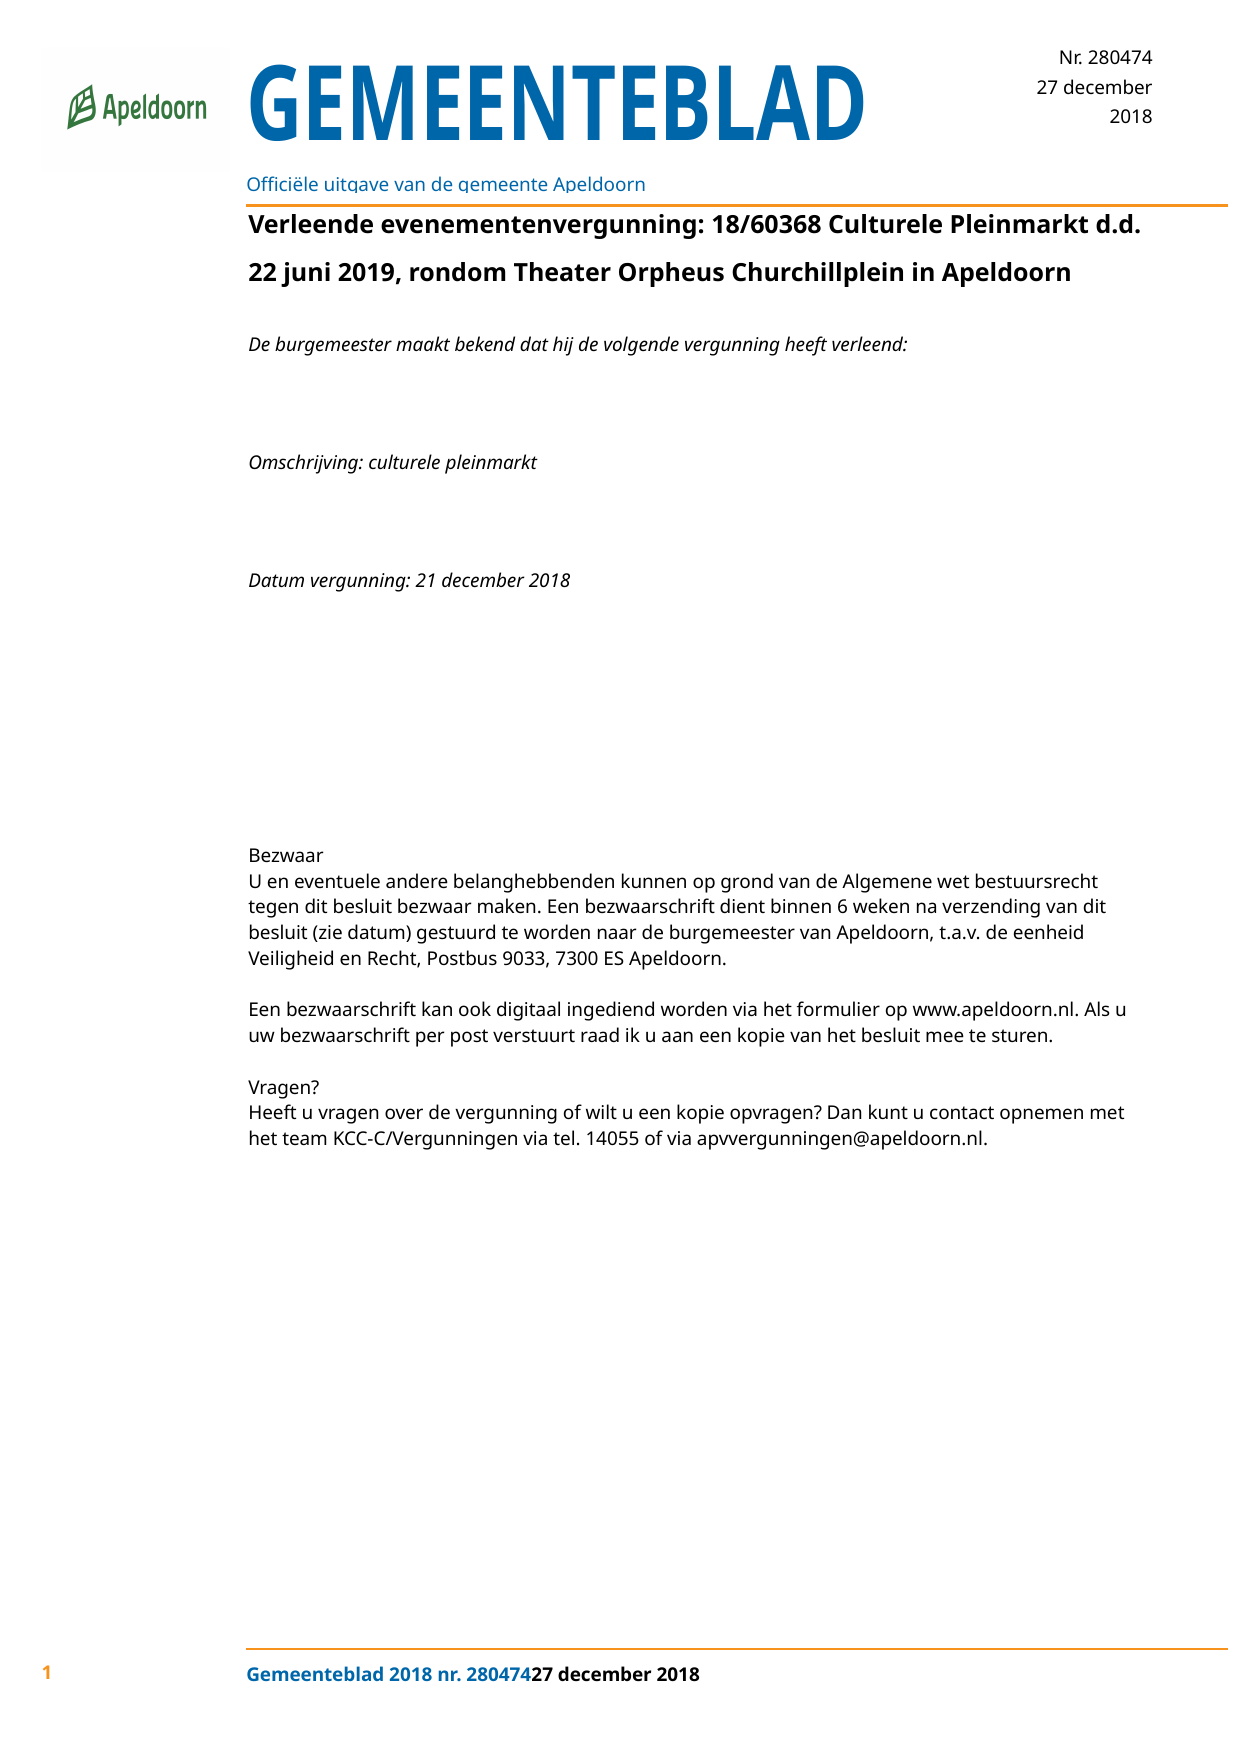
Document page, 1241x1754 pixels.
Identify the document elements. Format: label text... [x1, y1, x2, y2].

text Vragen? [248, 1074, 1152, 1099]
text De burgemeester maakt bekend dat hij de volgende vergunning heeft verleend: [248, 331, 1152, 357]
text Heeft u vragen over de vergunning of wilt u een kopie opvragen? Dan kunt u contact opnemen met het team KCC-C/Vergunningen via tel. 14055 of via apvvergunningen@apeldoorn.nl. [248, 1099, 1152, 1151]
text Bezwaar [248, 842, 1152, 868]
picture [41, 47, 231, 172]
text U en eventuele andere belanghebbenden kunnen op grond van de Algemene wet bestuursrecht tegen dit besluit bezwaar maken. Een bezwaarschrift dient binnen 6 weken na verzending van dit besluit (zie datum) gestuurd te worden naar de burgemeester van Apeldoorn, t.a.v. de eenheid Veiligheid en Recht, Postbus 9033, 7300 ES Apeldoorn. [248, 868, 1152, 971]
text Omschrijving: culturele pleinmarkt [248, 449, 1152, 475]
text Een bezwaarschrift kan ook digitaal ingediend worden via het formulier op www.apeldoorn.nl. Als u uw bezwaarschrift per post verstuurt raad ik u aan een kopie van het besluit mee te sturen. [248, 997, 1152, 1048]
text Verleende evenementenvergunning: 18/60368 Culturele Pleinmarkt d.d. 22 juni 2019, rondom Theater Orpheus Churchillplein in Apeldoorn [248, 207, 1152, 288]
text Datum vergunning: 21 december 2018 [248, 567, 1152, 593]
